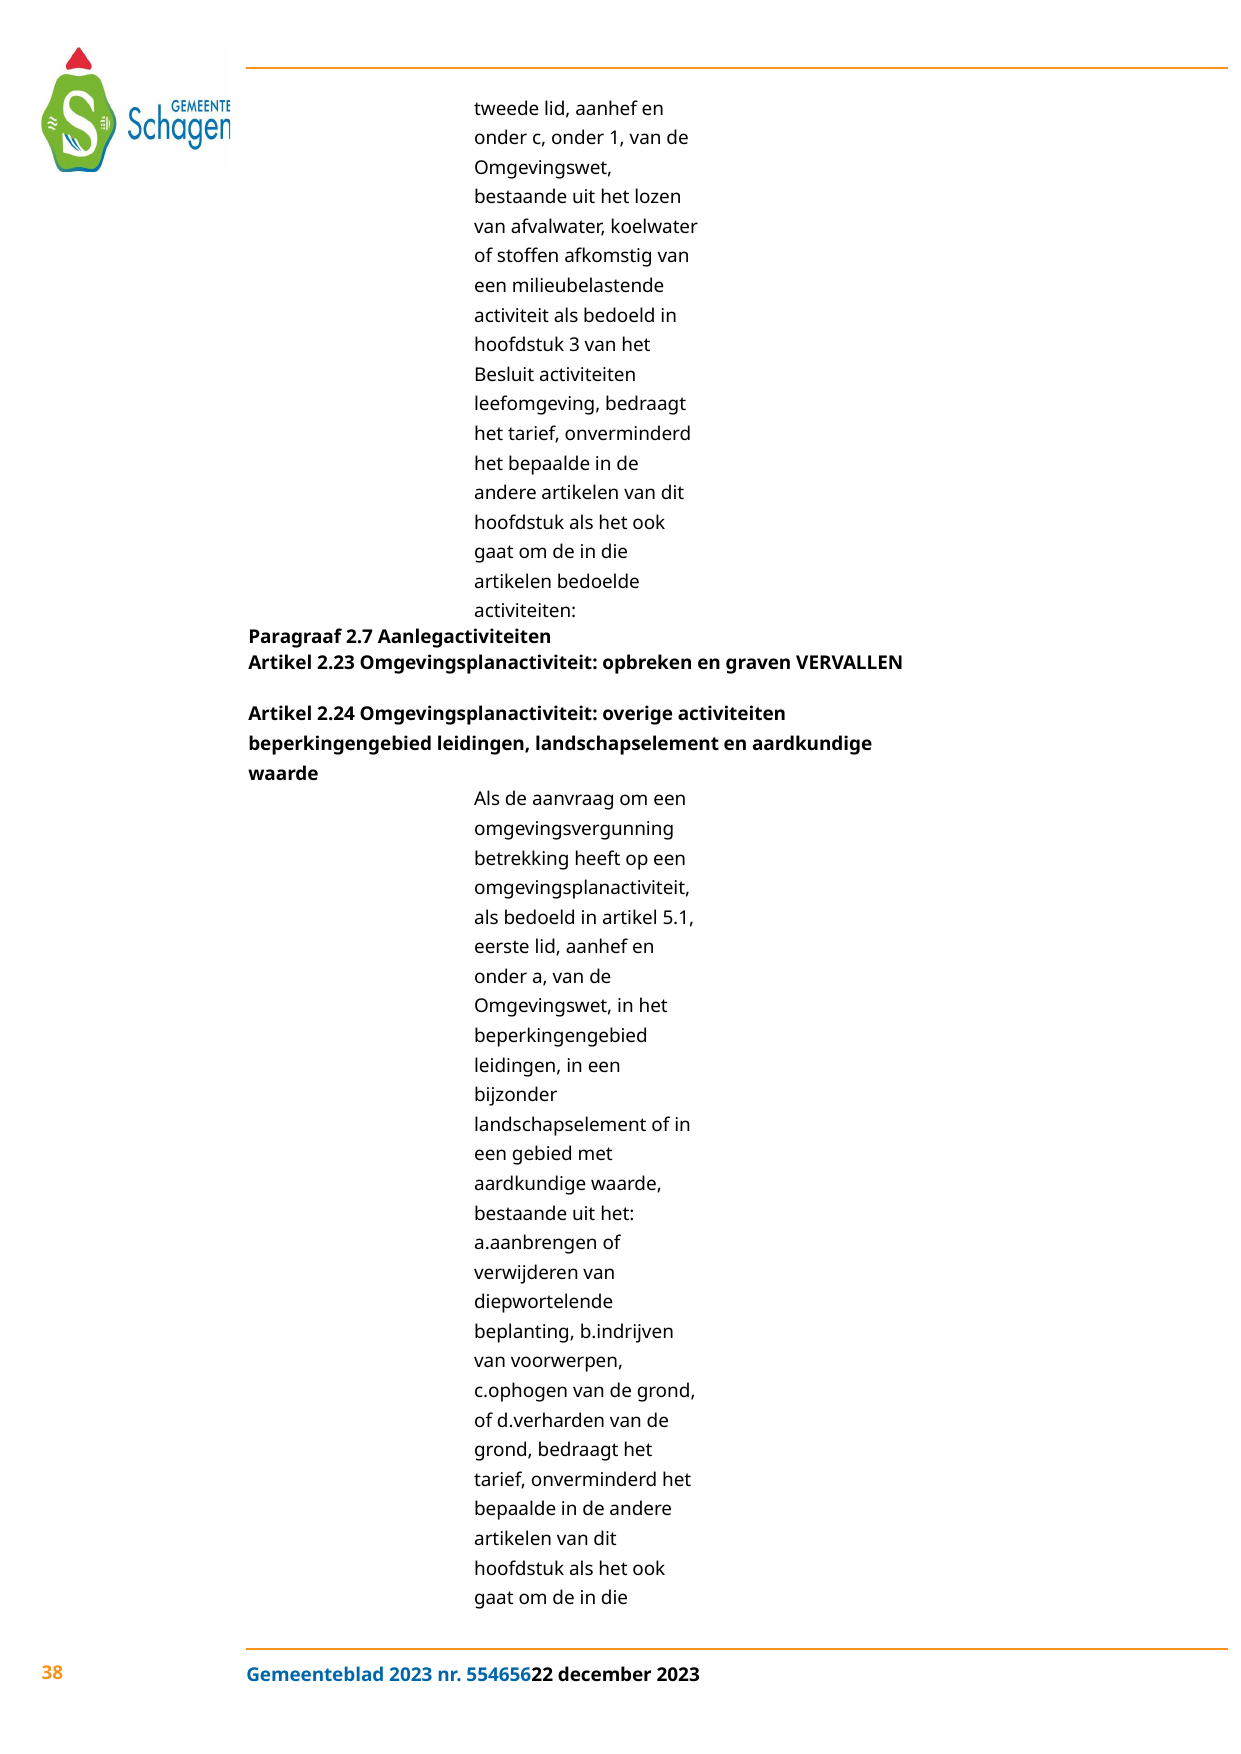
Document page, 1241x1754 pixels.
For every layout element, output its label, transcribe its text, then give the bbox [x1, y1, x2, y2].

table_cell Artikel 2.24 Omgevingsplanactiviteit: overige activiteiten beperkingengebied leidingen, landschapselement en aardkundige waarde [248, 701, 926, 786]
table_cell [248, 675, 474, 701]
table_cell Als de aanvraag om een omgevingsvergunning betrekking heeft op een omgevingsplanactiviteit, als bedoeld in artikel 5.1, eerste lid, aanhef en onder a, van de Omgevingswet, in het beperkingengebied leidingen, in een bijzonder landschapselement of in een gebied met aardkundige waarde, bestaande uit het: a.aanbrengen of verwijderen van diepwortelende beplanting, b.indrijven van voorwerpen, c.ophogen van de grond, of d.verharden van de grond, bedraagt het tarief, onverminderd het bepaalde in de andere artikelen van dit hoofdstuk als het ook gaat om de in die [474, 786, 700, 1610]
table_cell [700, 675, 926, 701]
table_cell Artikel 2.23 Omgevingsplanactiviteit: opbreken en graven VERVALLEN [248, 649, 926, 675]
table_cell [248, 95, 474, 623]
table_cell [926, 95, 1152, 623]
table_cell Paragraaf 2.7 Aanlegactiviteiten [248, 624, 1152, 649]
table_cell [926, 649, 1152, 675]
table_cell [248, 786, 474, 1610]
table_cell [926, 675, 1152, 701]
table_cell tweede lid, aanhef en onder c, onder 1, van de Omgevingswet, bestaande uit het lozen van afvalwater, koelwater of stoffen afkomstig van een milieubelastende activiteit als bedoeld in hoofdstuk 3 van het Besluit activiteiten leefomgeving, bedraagt het tarief, onverminderd het bepaalde in de andere artikelen van dit hoofdstuk als het ook gaat om de in die artikelen bedoelde activiteiten: [474, 95, 700, 623]
table_cell [926, 701, 1152, 786]
table_cell [474, 675, 700, 701]
table_cell [700, 95, 926, 623]
picture [41, 47, 231, 172]
table_cell [700, 786, 926, 1610]
table_cell [926, 786, 1152, 1610]
